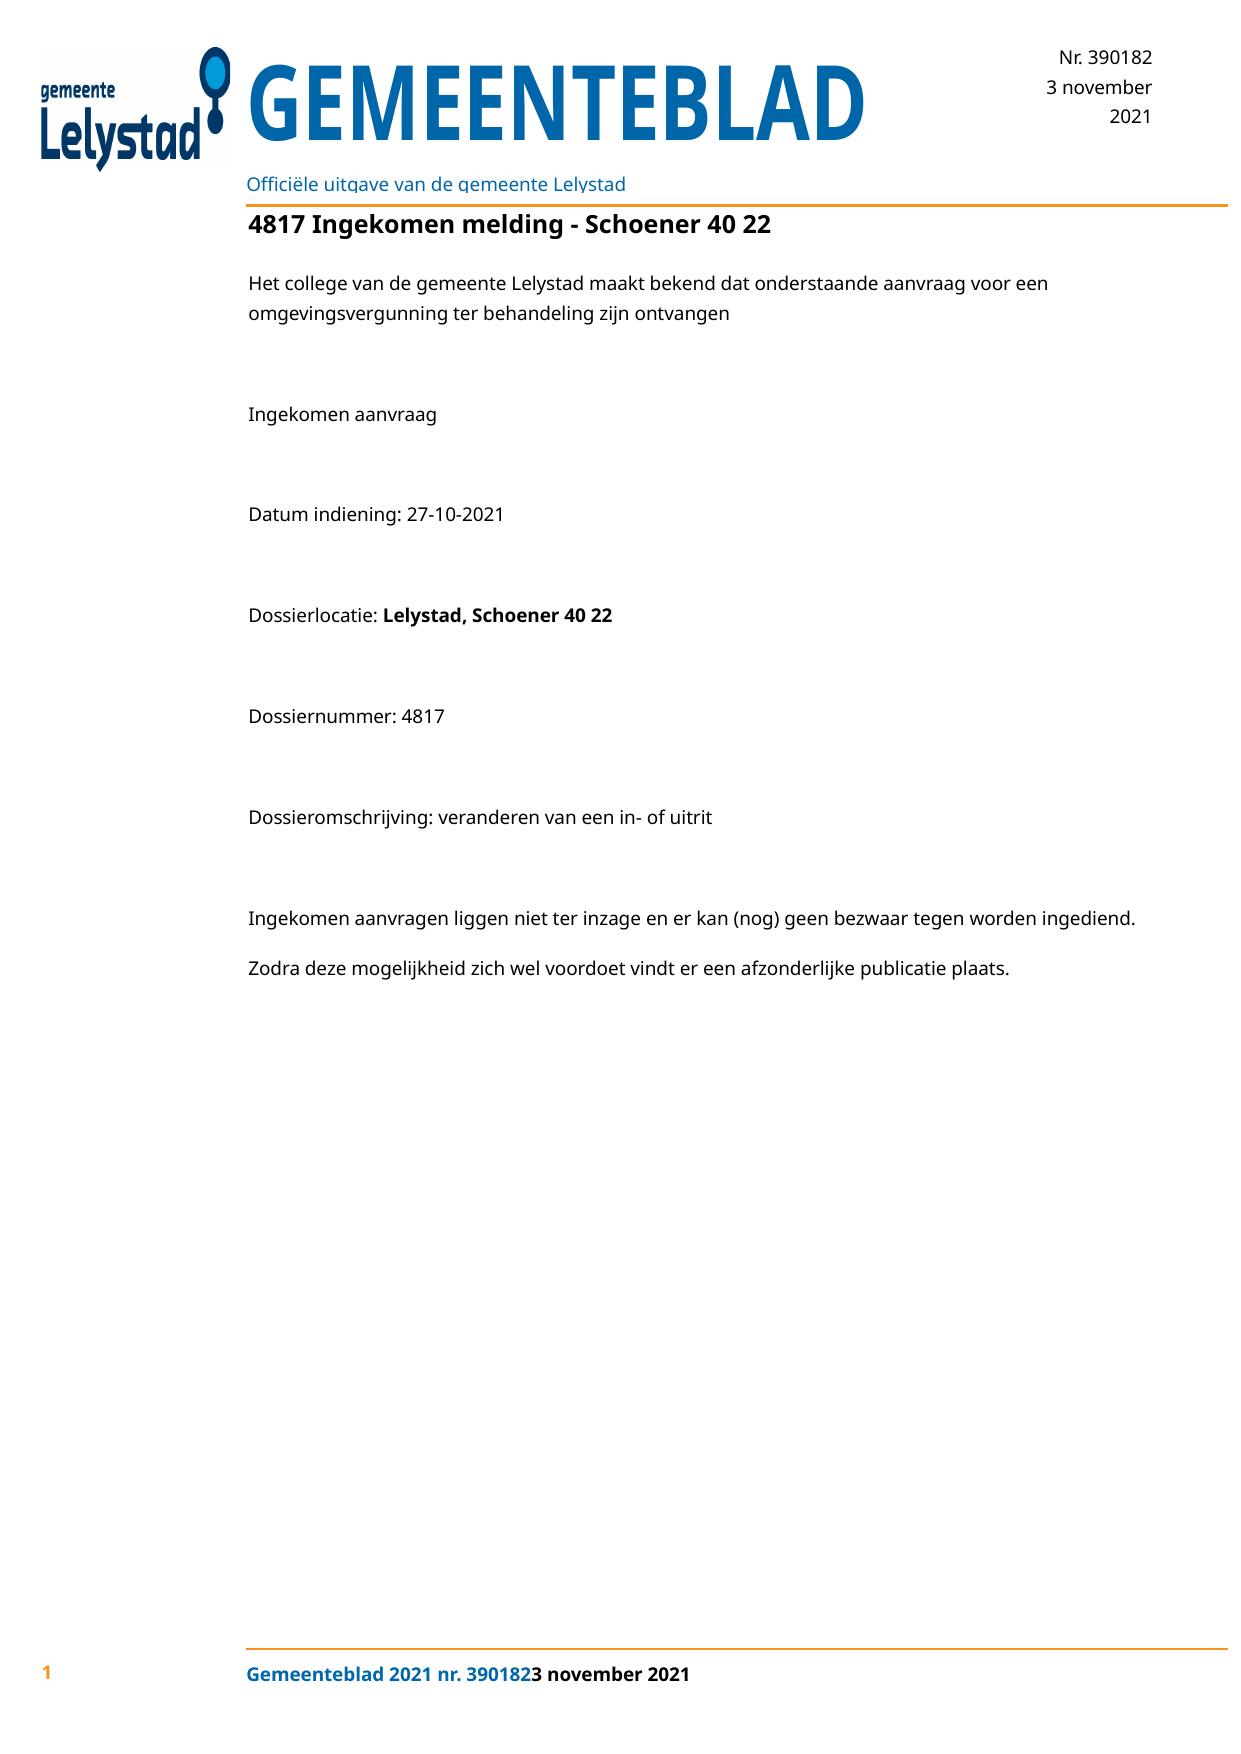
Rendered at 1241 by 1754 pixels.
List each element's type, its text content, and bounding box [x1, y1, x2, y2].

text Datum indiening: 27-10-2021 [248, 502, 1152, 527]
text Ingekomen aanvragen liggen niet ter inzage en er kan (nog) geen bezwaar tegen worden ingediend. [248, 905, 1152, 931]
text Het college van de gemeente Lelystad maakt bekend dat onderstaande aanvraag voor een omgevingsvergunning ter behandeling zijn ontvangen [248, 270, 1152, 326]
text Dossierlocatie: Lelystad, Schoener 40 22 [248, 602, 1152, 628]
picture [41, 47, 231, 172]
text Dossieromschrijving: veranderen van een in- of uitrit [248, 804, 1152, 830]
text Dossiernummer: 4817 [248, 703, 1152, 729]
text 4817 Ingekomen melding - Schoener 40 22 [248, 207, 1152, 241]
text Ingekomen aanvraag [248, 401, 1152, 426]
text Zodra deze mogelijkheid zich wel voordoet vindt er een afzonderlijke publicatie plaats. [248, 955, 1152, 981]
